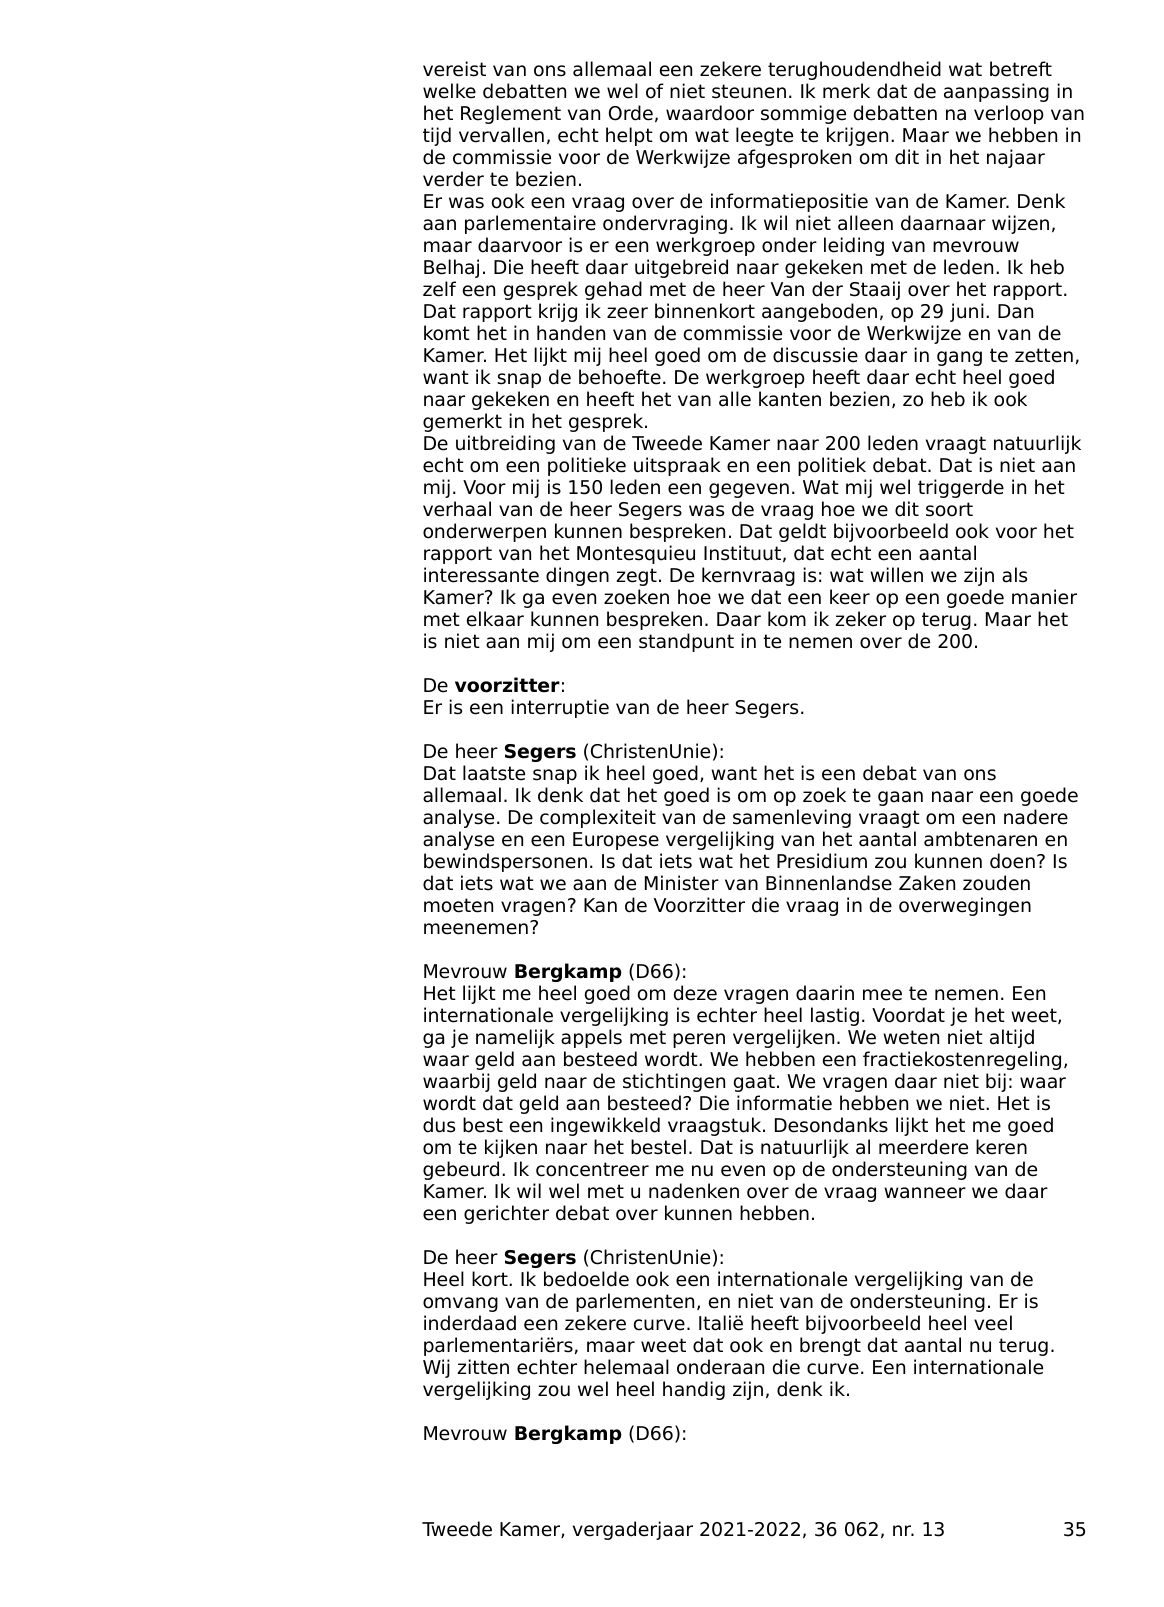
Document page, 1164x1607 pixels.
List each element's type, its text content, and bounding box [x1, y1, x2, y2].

text vereist van ons allemaal een zekere terughoudendheid wat betreft welke debatten we wel of niet steunen. Ik merk dat de aanpassing in het Reglement van Orde, waardoor sommige debatten na verloop van tijd vervallen, echt helpt om wat leegte te krijgen. Maar we hebben in de commissie voor de Werkwijze afgesproken om dit in het najaar verder te bezien. [422, 59, 1087, 191]
text Mevrouw Bergkamp (D66): [422, 961, 1087, 983]
text Het lijkt me heel goed om deze vragen daarin mee te nemen. Een internationale vergelijking is echter heel lastig. Voordat je het weet, ga je namelijk appels met peren vergelijken. We weten niet altijd waar geld aan besteed wordt. We hebben een fractiekostenregeling, waarbij geld naar de stichtingen gaat. We vragen daar niet bij: waar wordt dat geld aan besteed? Die informatie hebben we niet. Het is dus best een ingewikkeld vraagstuk. Desondanks lijkt het me goed om te kijken naar het bestel. Dat is natuurlijk al meerdere keren gebeurd. Ik concentreer me nu even op de ondersteuning van de Kamer. Ik wil wel met u nadenken over de vraag wanneer we daar een gerichter debat over kunnen hebben. [422, 983, 1087, 1224]
text Heel kort. Ik bedoelde ook een internationale vergelijking van de omvang van de parlementen, en niet van de ondersteuning. Er is inderdaad een zekere curve. Italië heeft bijvoorbeeld heel veel parlementariërs, maar weet dat ook en brengt dat aantal nu terug. Wij zitten echter helemaal onderaan die curve. Een internationale vergelijking zou wel heel handig zijn, denk ik. [422, 1269, 1087, 1401]
text Er is een interruptie van de heer Segers. [422, 697, 1087, 719]
text De heer Segers (ChristenUnie): [422, 1247, 1087, 1269]
text De voorzitter: [422, 675, 1087, 697]
text Er was ook een vraag over de informatiepositie van de Kamer. Denk aan parlementaire ondervraging. Ik wil niet alleen daarnaar wijzen, maar daarvoor is er een werkgroep onder leiding van mevrouw Belhaj. Die heeft daar uitgebreid naar gekeken met de leden. Ik heb zelf een gesprek gehad met de heer Van der Staaij over het rapport. Dat rapport krijg ik zeer binnenkort aangeboden, op 29 juni. Dan komt het in handen van de commissie voor de Werkwijze en van de Kamer. Het lijkt mij heel goed om de discussie daar in gang te zetten, want ik snap de behoefte. De werkgroep heeft daar echt heel goed naar gekeken en heeft het van alle kanten bezien, zo heb ik ook gemerkt in het gesprek. [422, 191, 1087, 433]
text Mevrouw Bergkamp (D66): [422, 1423, 1087, 1445]
text De uitbreiding van de Tweede Kamer naar 200 leden vraagt natuurlijk echt om een politieke uitspraak en een politiek debat. Dat is niet aan mij. Voor mij is 150 leden een gegeven. Wat mij wel triggerde in het verhaal van de heer Segers was de vraag hoe we dit soort onderwerpen kunnen bespreken. Dat geldt bijvoorbeeld ook voor het rapport van het Montesquieu Instituut, dat echt een aantal interessante dingen zegt. De kernvraag is: wat willen we zijn als Kamer? Ik ga even zoeken hoe we dat een keer op een goede manier met elkaar kunnen bespreken. Daar kom ik zeker op terug. Maar het is niet aan mij om een standpunt in te nemen over de 200. [422, 433, 1087, 652]
text De heer Segers (ChristenUnie): [422, 741, 1087, 763]
text Dat laatste snap ik heel goed, want het is een debat van ons allemaal. Ik denk dat het goed is om op zoek te gaan naar een goede analyse. De complexiteit van de samenleving vraagt om een nadere analyse en een Europese vergelijking van het aantal ambtenaren en bewindspersonen. Is dat iets wat het Presidium zou kunnen doen? Is dat iets wat we aan de Minister van Binnenlandse Zaken zouden moeten vragen? Kan de Voorzitter die vraag in de overwegingen meenemen? [422, 763, 1087, 939]
